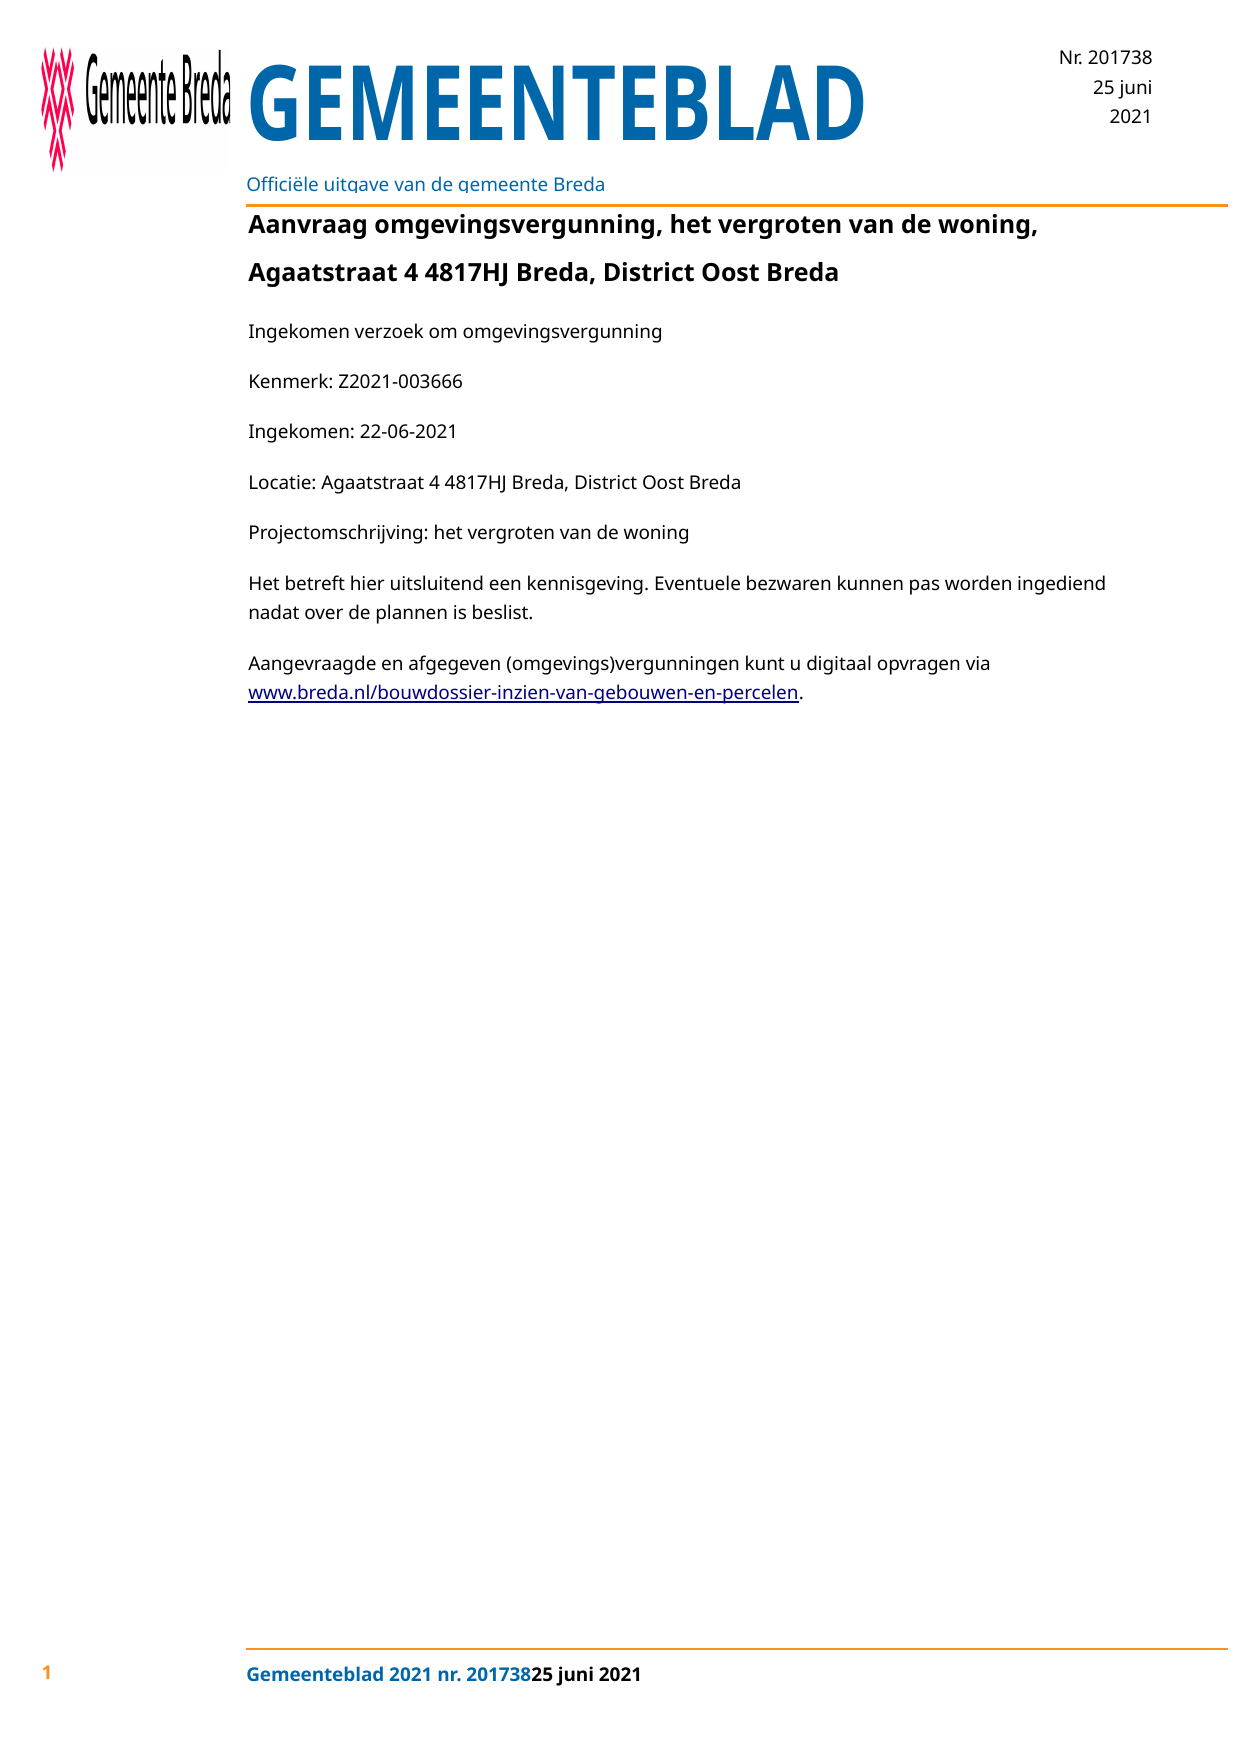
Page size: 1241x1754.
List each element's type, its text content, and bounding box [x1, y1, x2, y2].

text Locatie: Agaatstraat 4 4817HJ Breda, District Oost Breda [248, 469, 1152, 495]
text Aanvraag omgevingsvergunning, het vergroten van de woning, Agaatstraat 4 4817HJ Breda, District Oost Breda [248, 207, 1152, 288]
text Aangevraagde en afgegeven (omgevings)vergunningen kunt u digitaal opvragen via www.breda.nl/bouwdossier-inzien-van-gebouwen-en-percelen. [248, 650, 1152, 705]
text Ingekomen verzoek om omgevingsvergunning [248, 318, 1152, 344]
text Ingekomen: 22-06-2021 [248, 419, 1152, 444]
text Het betreft hier uitsluitend een kennisgeving. Eventuele bezwaren kunnen pas worden ingediend nadat over de plannen is beslist. [248, 570, 1152, 625]
text Projectomschrijving: het vergroten van de woning [248, 519, 1152, 545]
text Kenmerk: Z2021-003666 [248, 368, 1152, 394]
picture [41, 47, 231, 172]
